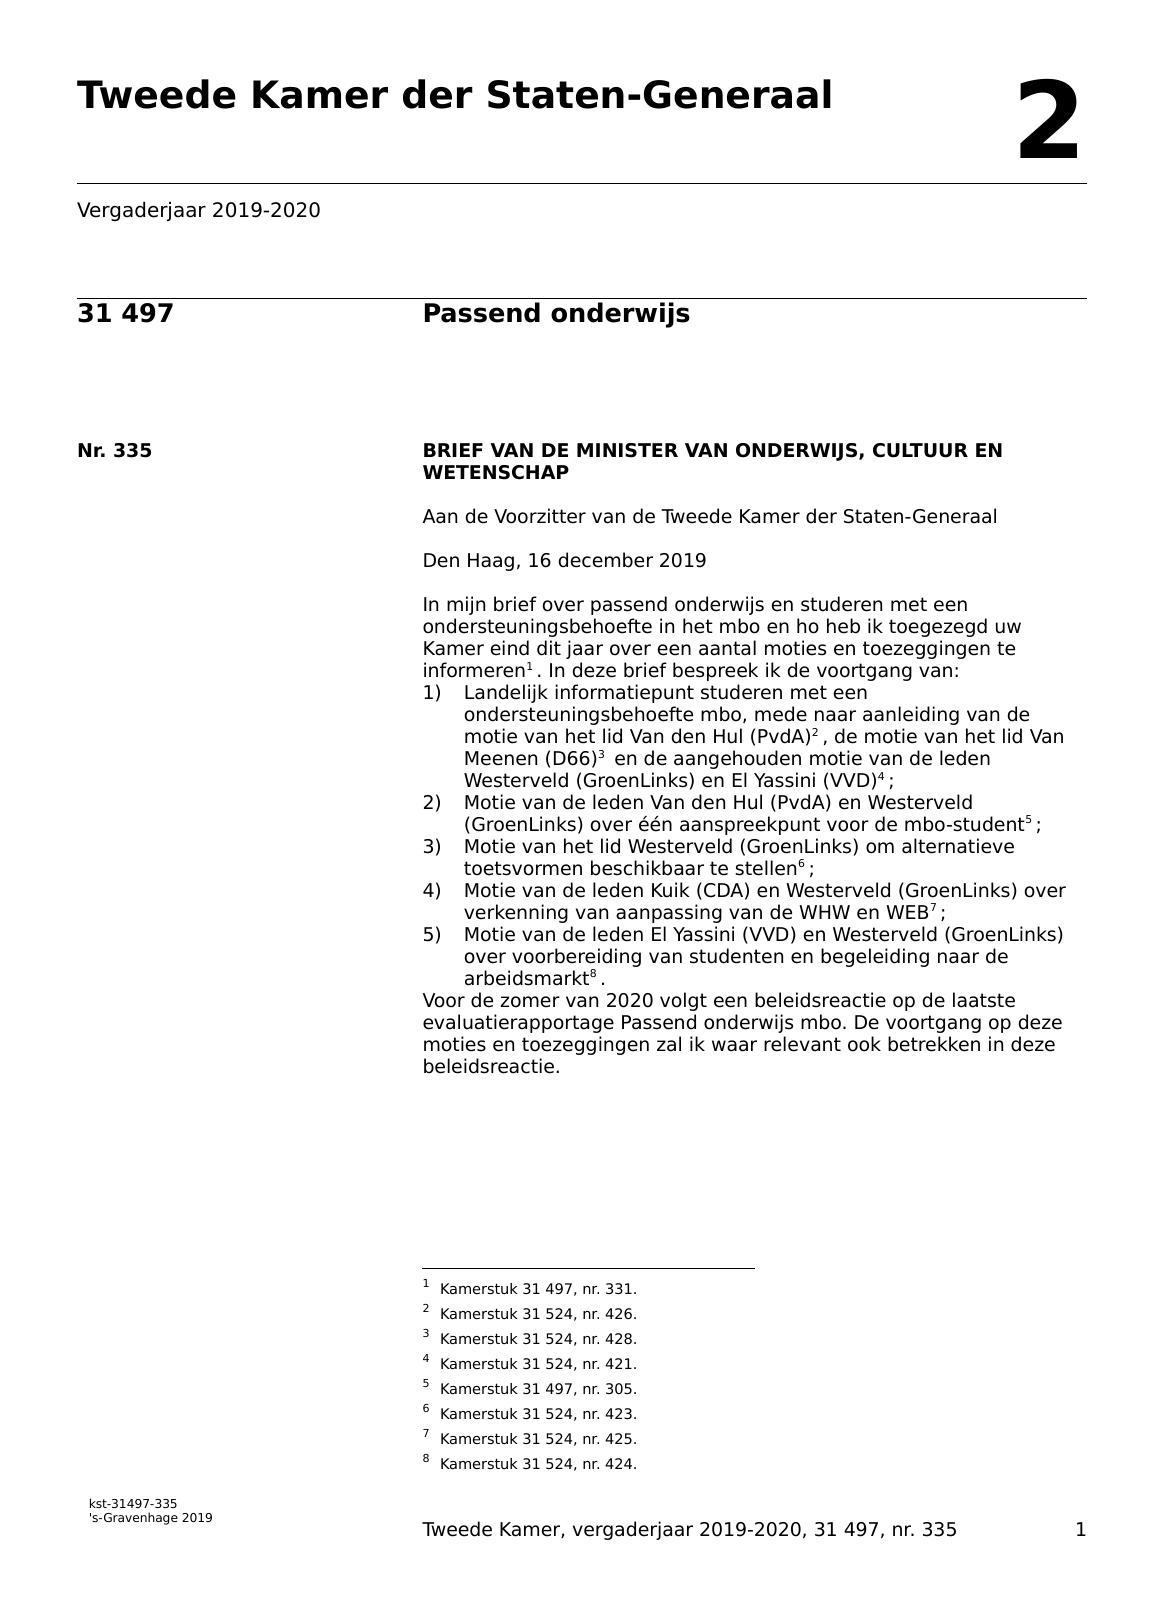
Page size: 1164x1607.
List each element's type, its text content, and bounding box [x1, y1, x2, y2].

subtitle 31 497 Passend onderwijs [77, 299, 1087, 329]
text 2) Motie van de leden Van den Hul (PvdA) en Westerveld (GroenLinks) over één aanspreekpunt voor de mbo-student; [422, 792, 1087, 836]
text In mijn brief over passend onderwijs en studeren met een ondersteuningsbehoefte in het mbo en ho heb ik toegezegd uw Kamer eind dit jaar over een aantal moties en toezeggingen te informeren. In deze brief bespreek ik de voortgang van: [422, 594, 1087, 682]
text Kamerstuk 31 497, nr. 331. [422, 1277, 1087, 1299]
text 's-Gravenhage 2019 [88, 1511, 323, 1525]
text Den Haag, 16 december 2019 [422, 550, 1087, 572]
text Voor de zomer van 2020 volgt een beleidsreactie op de laatste evaluatierapportage Passend onderwijs mbo. De voortgang op deze moties en toezeggingen zal ik waar relevant ook betrekken in deze beleidsreactie. [422, 990, 1087, 1078]
text Kamerstuk 31 524, nr. 425. [422, 1427, 1087, 1449]
table_header Tweede Kamer der Staten-Generaal [77, 59, 886, 183]
table_cell Vergaderjaar 2019-2020 [77, 184, 1087, 298]
text Kamerstuk 31 524, nr. 428. [422, 1327, 1087, 1349]
text kst-31497-335 [88, 1497, 323, 1511]
table_header 2 [886, 59, 1087, 183]
text Kamerstuk 31 524, nr. 423. [422, 1402, 1087, 1424]
text Kamerstuk 31 524, nr. 421. [422, 1352, 1087, 1374]
subtitle Nr. 335 BRIEF VAN DE MINISTER VAN ONDERWIJS, CULTUUR EN WETENSCHAP [77, 440, 1087, 484]
text 1) Landelijk informatiepunt studeren met een ondersteuningsbehoefte mbo, mede naar aanleiding van de motie van het lid Van den Hul (PvdA), de motie van het lid Van Meenen (D66) en de aangehouden motie van de leden Westerveld (GroenLinks) en El Yassini (VVD); [422, 682, 1087, 792]
text Kamerstuk 31 524, nr. 424. [422, 1452, 1087, 1474]
text 4) Motie van de leden Kuik (CDA) en Westerveld (GroenLinks) over verkenning van aanpassing van de WHW en WEB; [422, 880, 1087, 924]
text 5) Motie van de leden El Yassini (VVD) en Westerveld (GroenLinks) over voorbereiding van studenten en begeleiding naar de arbeidsmarkt. [422, 924, 1087, 990]
text 3) Motie van het lid Westerveld (GroenLinks) om alternatieve toetsvormen beschikbaar te stellen; [422, 836, 1087, 880]
text Kamerstuk 31 497, nr. 305. [422, 1377, 1087, 1399]
text Aan de Voorzitter van de Tweede Kamer der Staten-Generaal [422, 506, 1087, 528]
text Kamerstuk 31 524, nr. 426. [422, 1302, 1087, 1324]
